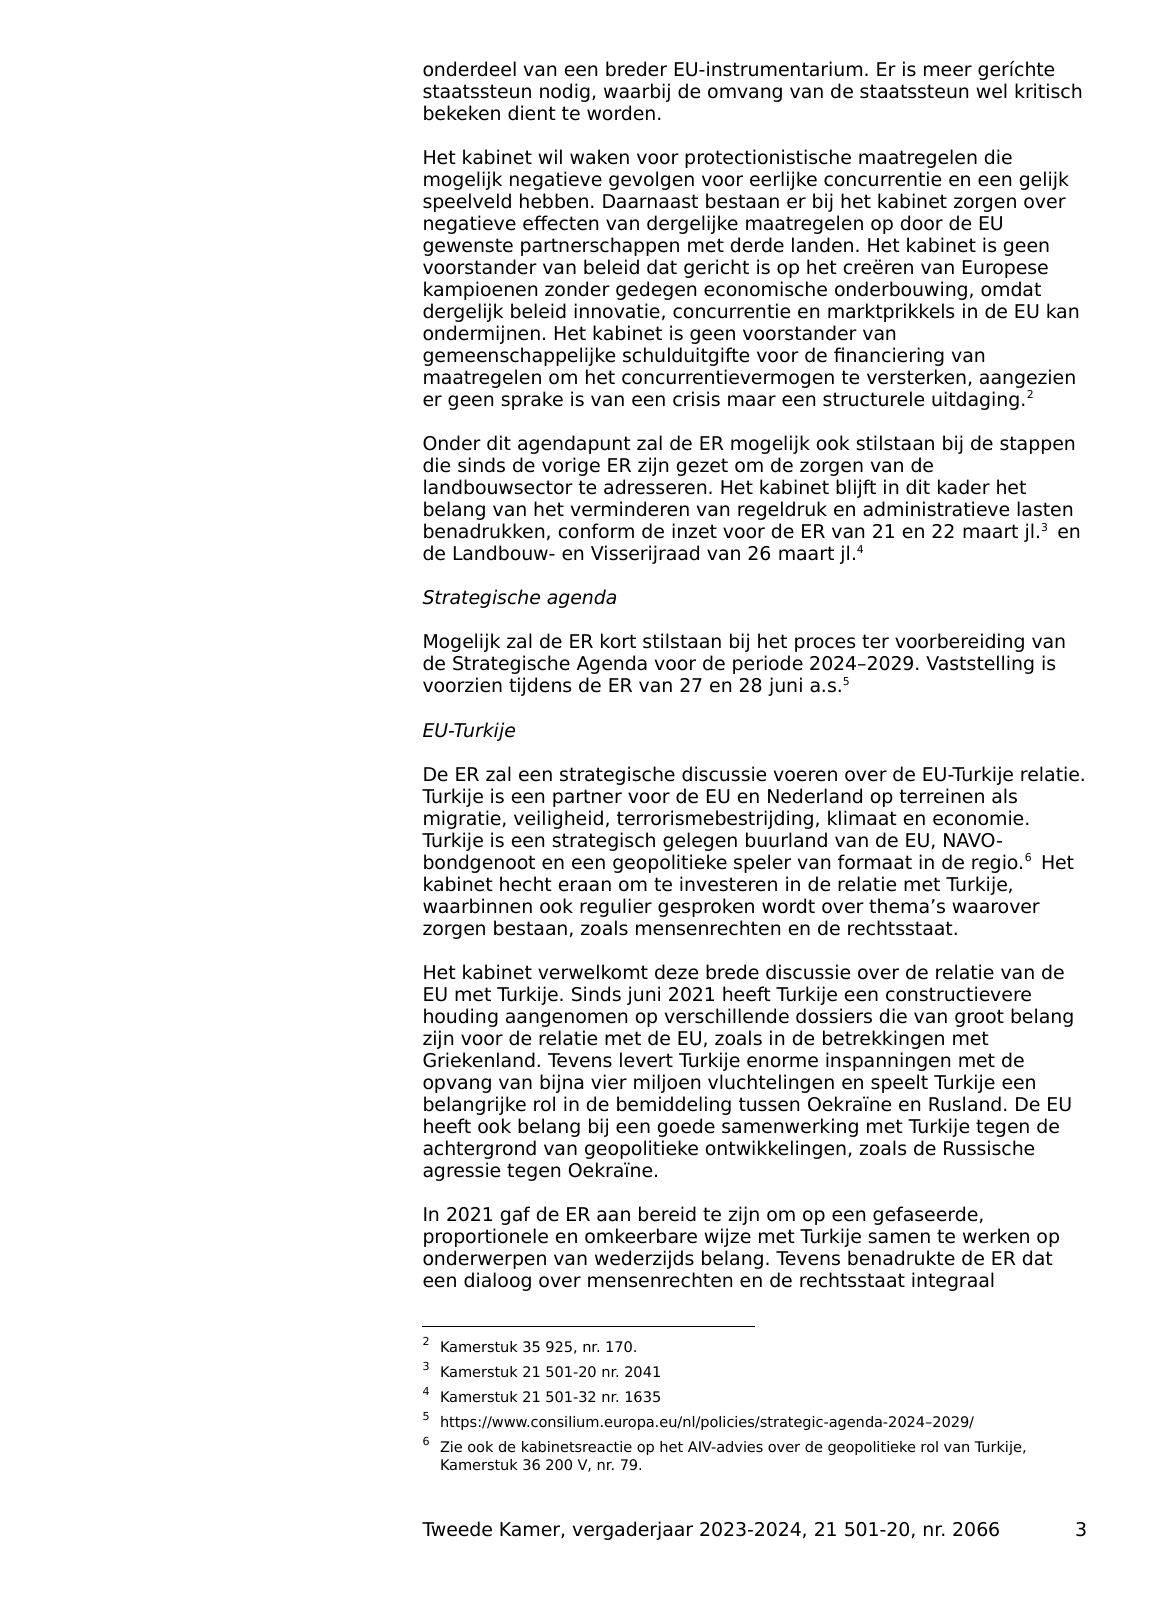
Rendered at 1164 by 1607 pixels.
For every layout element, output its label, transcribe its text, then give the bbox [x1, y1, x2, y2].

text Kamerstuk 21 501-20 nr. 2041 [422, 1360, 1087, 1382]
text Onder dit agendapunt zal de ER mogelijk ook stilstaan bij de stappen die sinds de vorige ER zijn gezet om de zorgen van de landbouwsector te adresseren. Het kabinet blijft in dit kader het belang van het verminderen van regeldruk en administratieve lasten benadrukken, conform de inzet voor de ER van 21 en 22 maart jl. en de Landbouw- en Visserijraad van 26 maart jl. [422, 433, 1087, 565]
text Het kabinet wil waken voor protectionistische maatregelen die mogelijk negatieve gevolgen voor eerlijke concurrentie en een gelijk speelveld hebben. Daarnaast bestaan er bij het kabinet zorgen over negatieve effecten van dergelijke maatregelen op door de EU gewenste partnerschappen met derde landen. Het kabinet is geen voorstander van beleid dat gericht is op het creëren van Europese kampioenen zonder gedegen economische onderbouwing, omdat dergelijk beleid innovatie, concurrentie en marktprikkels in de EU kan ondermijnen. Het kabinet is geen voorstander van gemeenschappelijke schulduitgifte voor de financiering van maatregelen om het concurrentievermogen te versterken, aangezien er geen sprake is van een crisis maar een structurele uitdaging. [422, 147, 1087, 411]
text Mogelijk zal de ER kort stilstaan bij het proces ter voorbereiding van de Strategische Agenda voor de periode 2024–2029. Vaststelling is voorzien tijdens de ER van 27 en 28 juni a.s. [422, 631, 1087, 697]
text Zie ook de kabinetsreactie op het AIV-advies over de geopolitieke rol van Turkije, Kamerstuk 36 200 V, nr. 79. [422, 1435, 1087, 1474]
subtitle Strategische agenda [422, 587, 1087, 609]
subtitle EU-Turkije [422, 719, 1087, 741]
text Kamerstuk 35 925, nr. 170. [422, 1335, 1087, 1357]
text https://www.consilium.europa.eu/nl/policies/strategic-agenda-2024–2029/ [422, 1410, 1087, 1432]
text Het kabinet verwelkomt deze brede discussie over de relatie van de EU met Turkije. Sinds juni 2021 heeft Turkije een constructievere houding aangenomen op verschillende dossiers die van groot belang zijn voor de relatie met de EU, zoals in de betrekkingen met Griekenland. Tevens levert Turkije enorme inspanningen met de opvang van bijna vier miljoen vluchtelingen en speelt Turkije een belangrijke rol in de bemiddeling tussen Oekraïne en Rusland. De EU heeft ook belang bij een goede samenwerking met Turkije tegen de achtergrond van geopolitieke ontwikkelingen, zoals de Russische agressie tegen Oekraïne. [422, 962, 1087, 1181]
text Kamerstuk 21 501-32 nr. 1635 [422, 1385, 1087, 1407]
text onderdeel van een breder EU-instrumentarium. Er is meer geríchte staatssteun nodig, waarbij de omvang van de staatssteun wel kritisch bekeken dient te worden. [422, 59, 1087, 125]
text De ER zal een strategische discussie voeren over de EU-Turkije relatie. Turkije is een partner voor de EU en Nederland op terreinen als migratie, veiligheid, terrorismebestrijding, klimaat en economie. Turkije is een strategisch gelegen buurland van de EU, NAVO-bondgenoot en een geopolitieke speler van formaat in de regio. Het kabinet hecht eraan om te investeren in de relatie met Turkije, waarbinnen ook regulier gesproken wordt over thema’s waarover zorgen bestaan, zoals mensenrechten en de rechtsstaat. [422, 764, 1087, 939]
text In 2021 gaf de ER aan bereid te zijn om op een gefaseerde, proportionele en omkeerbare wijze met Turkije samen te werken op onderwerpen van wederzijds belang. Tevens benadrukte de ER dat een dialoog over mensenrechten en de rechtsstaat integraal [422, 1204, 1087, 1292]
